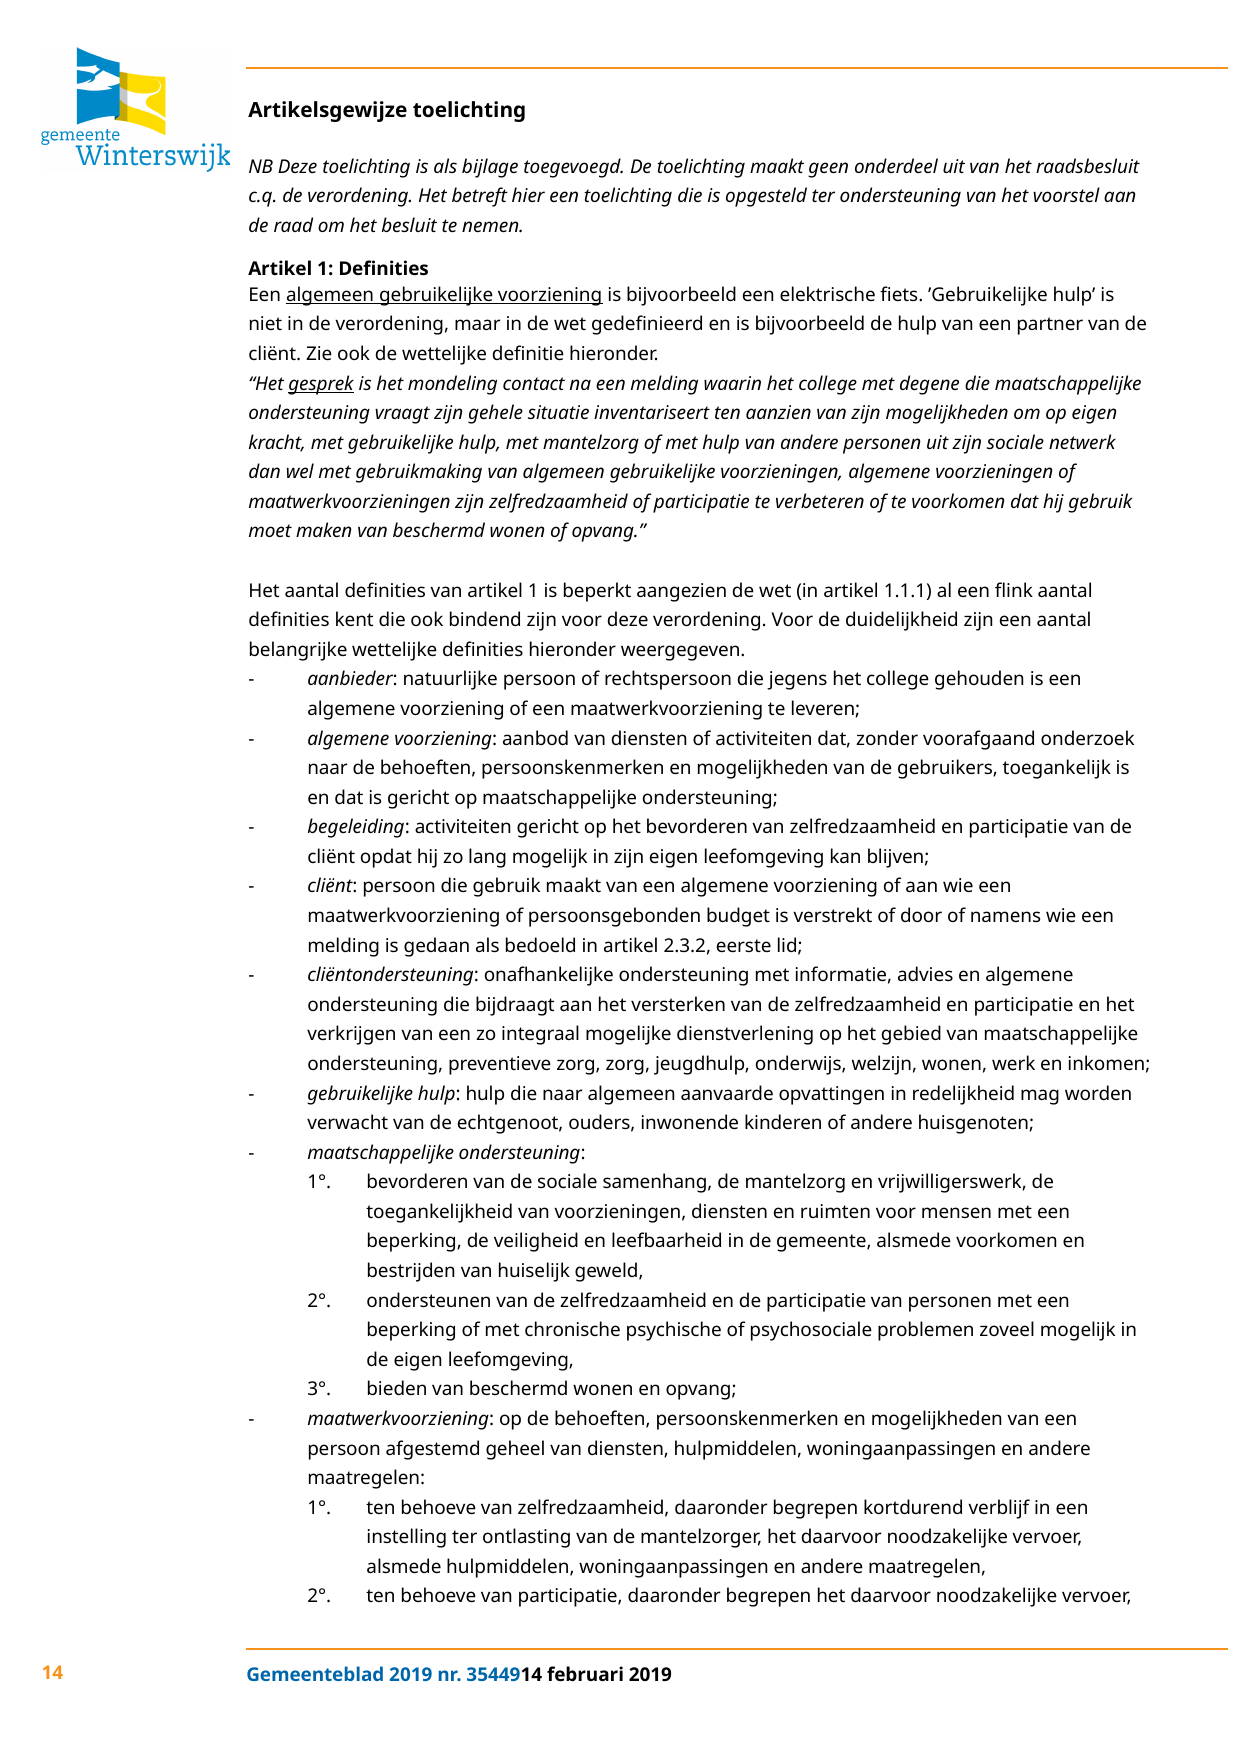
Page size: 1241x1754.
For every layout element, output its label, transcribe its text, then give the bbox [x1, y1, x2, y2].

list ten behoeve van participatie, daaronder begrepen het daarvoor noodzakelijke vervoer, [307, 1583, 1152, 1608]
list ten behoeve van zelfredzaamheid, daaronder begrepen kortdurend verblijf in een instelling ter ontlasting van de mantelzorger, het daarvoor noodzakelijke vervoer, alsmede hulpmiddelen, woningaanpassingen en andere maatregelen, [307, 1494, 1152, 1579]
text Artikel 1: Definities [248, 255, 1152, 281]
list cliënt: persoon die gebruik maakt van een algemene voorziening of aan wie een maatwerkvoorziening of persoonsgebonden budget is verstrekt of door of namens wie een melding is gedaan als bedoeld in artikel 2.3.2, eerste lid; [248, 873, 1152, 957]
text “Het gesprek is het mondeling contact na een melding waarin het college met degene die maatschappelijke ondersteuning vraagt zijn gehele situatie inventariseert ten aanzien van zijn mogelijkheden om op eigen kracht, met gebruikelijke hulp, met mantelzorg of met hulp van andere personen uit zijn sociale netwerk dan wel met gebruikmaking van algemeen gebruikelijke voorzieningen, algemene voorzieningen of maatwerkvoorzieningen zijn zelfredzaamheid of participatie te verbeteren of te voorkomen dat hij gebruik moet maken van beschermd wonen of opvang.” [248, 370, 1152, 543]
list bevorderen van de sociale samenhang, de mantelzorg en vrijwilligerswerk, de toegankelijkheid van voorzieningen, diensten en ruimten voor mensen met een beperking, de veiligheid en leefbaarheid in de gemeente, alsmede voorkomen en bestrijden van huiselijk geweld, [307, 1168, 1152, 1283]
list begeleiding: activiteiten gericht op het bevorderen van zelfredzaamheid en participatie van de cliënt opdat hij zo lang mogelijk in zijn eigen leefomgeving kan blijven; [248, 813, 1152, 869]
list bieden van beschermd wonen en opvang; [307, 1376, 1152, 1401]
list aanbieder: natuurlijke persoon of rechtspersoon die jegens het college gehouden is een algemene voorziening of een maatwerkvoorziening te leveren; [248, 666, 1152, 721]
list maatschappelijke ondersteuning: [248, 1139, 1152, 1164]
picture [41, 47, 231, 172]
text NB Deze toelichting is als bijlage toegevoegd. De toelichting maakt geen onderdeel uit van het raadsbesluit c.q. de verordening. Het betreft hier een toelichting die is opgesteld ter ondersteuning van het voorstel aan de raad om het besluit te nemen. [248, 153, 1152, 238]
list cliёntondersteuning: onafhankelijke ondersteuning met informatie, advies en algemene ondersteuning die bijdraagt aan het versterken van de zelfredzaamheid en participatie en het verkrijgen van een zo integraal mogelijke dienstverlening op het gebied van maatschappelijke ondersteuning, preventieve zorg, zorg, jeugdhulp, onderwijs, welzijn, wonen, werk en inkomen; [248, 961, 1152, 1076]
list maatwerkvoorziening: op de behoeften, persoonskenmerken en mogelijkheden van een persoon afgestemd geheel van diensten, hulpmiddelen, woningaanpassingen en andere maatregelen: [248, 1405, 1152, 1490]
text Artikelsgewijze toelichting [248, 95, 1152, 123]
text Het aantal definities van artikel 1 is beperkt aangezien de wet (in artikel 1.1.1) al een flink aantal definities kent die ook bindend zijn voor deze verordening. Voor de duidelijkheid zijn een aantal belangrijke wettelijke definities hieronder weergegeven. [248, 577, 1152, 662]
list algemene voorziening: aanbod van diensten of activiteiten dat, zonder voorafgaand onderzoek naar de behoeften, persoonskenmerken en mogelijkheden van de gebruikers, toegankelijk is en dat is gericht op maatschappelijke ondersteuning; [248, 725, 1152, 809]
list gebruikelijke hulp: hulp die naar algemeen aanvaarde opvattingen in redelijkheid mag worden verwacht van de echtgenoot, ouders, inwonende kinderen of andere huisgenoten; [248, 1080, 1152, 1135]
list ondersteunen van de zelfredzaamheid en de participatie van personen met een beperking of met chronische psychische of psychosociale problemen zoveel mogelijk in de eigen leefomgeving, [307, 1287, 1152, 1372]
picture [225, 153, 231, 162]
text Een algemeen gebruikelijke voorziening is bijvoorbeeld een elektrische fiets. ’Gebruikelijke hulp’ is niet in de verordening, maar in de wet gedefinieerd en is bijvoorbeeld de hulp van een partner van de cliënt. Zie ook de wettelijke definitie hieronder. [248, 281, 1152, 366]
